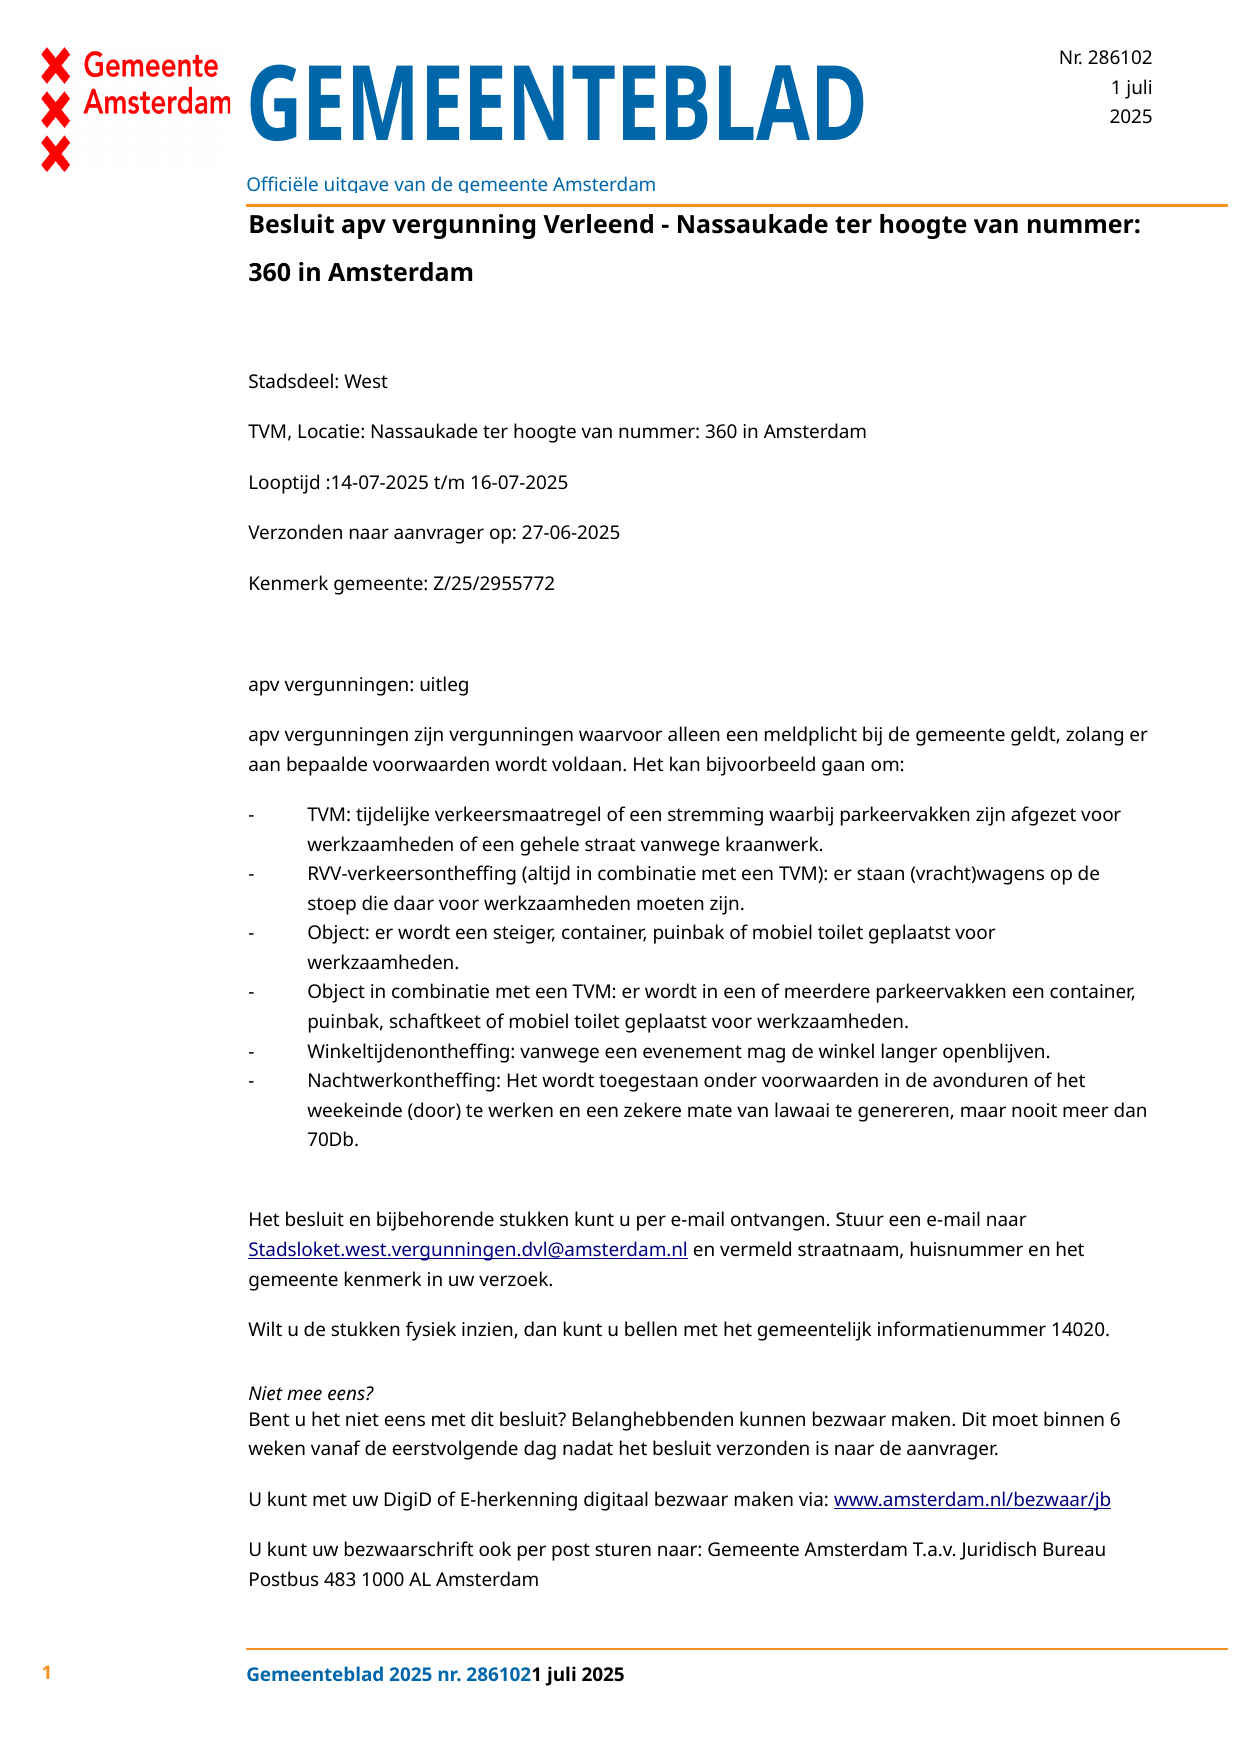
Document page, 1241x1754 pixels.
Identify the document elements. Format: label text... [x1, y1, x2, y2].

list Object in combinatie met een TVM: er wordt in een of meerdere parkeervakken een container, puinbak, schaftkeet of mobiel toilet geplaatst voor werkzaamheden. [248, 979, 1152, 1034]
list Winkeltijdenontheffing: vanwege een evenement mag de winkel langer openblijven. [248, 1038, 1152, 1064]
list Nachtwerkontheffing: Het wordt toegestaan onder voorwaarden in de avonduren of het weekeinde (door) te werken en een zekere mate van lawaai te genereren, maar nooit meer dan 70Db. [248, 1067, 1152, 1152]
list RVV-verkeersontheffing (altijd in combinatie met een TVM): er staan (vracht)wagens op de stoep die daar voor werkzaamheden moeten zijn. [248, 860, 1152, 916]
picture [41, 47, 231, 172]
text Wilt u de stukken fysiek inzien, dan kunt u bellen met het gemeentelijk informatienummer 14020. [248, 1316, 1152, 1342]
text apv vergunningen zijn vergunningen waarvoor alleen een meldplicht bij de gemeente geldt, zolang er aan bepaalde voorwaarden wordt voldaan. Het kan bijvoorbeeld gaan om: [248, 721, 1152, 777]
list TVM: tijdelijke verkeersmaatregel of een stremming waarbij parkeervakken zijn afgezet voor werkzaamheden of een gehele straat vanwege kraanwerk. [248, 801, 1152, 857]
text apv vergunningen: uitleg [248, 671, 1152, 697]
text Het besluit en bijbehorende stukken kunt u per e-mail ontvangen. Stuur een e-mail naar Stadsloket.west.vergunningen.dvl@amsterdam.nl en vermeld straatnaam, huisnummer en het gemeente kenmerk in uw verzoek. [248, 1207, 1152, 1292]
text Besluit apv vergunning Verleend - Nassaukade ter hoogte van nummer: 360 in Amsterdam [248, 207, 1152, 288]
text Kenmerk gemeente: Z/25/2955772 [248, 570, 1152, 596]
text U kunt met uw DigiD of E-herkenning digitaal bezwaar maken via: www.amsterdam.nl/bezwaar/jb [248, 1486, 1152, 1512]
text Looptijd :14-07-2025 t/m 16-07-2025 [248, 469, 1152, 495]
text Stadsdeel: West [248, 368, 1152, 394]
text U kunt uw bezwaarschrift ook per post sturen naar: Gemeente Amsterdam T.a.v. Juridisch Bureau Postbus 483 1000 AL Amsterdam [248, 1536, 1152, 1592]
text Niet mee eens? [248, 1380, 1152, 1406]
list Object: er wordt een steiger, container, puinbak of mobiel toilet geplaatst voor werkzaamheden. [248, 919, 1152, 975]
text Bent u het niet eens met dit besluit? Belanghebbenden kunnen bezwaar maken. Dit moet binnen 6 weken vanaf de eerstvolgende dag nadat het besluit verzonden is naar de aanvrager. [248, 1406, 1152, 1461]
text Verzonden naar aanvrager op: 27-06-2025 [248, 519, 1152, 545]
text TVM, Locatie: Nassaukade ter hoogte van nummer: 360 in Amsterdam [248, 419, 1152, 444]
